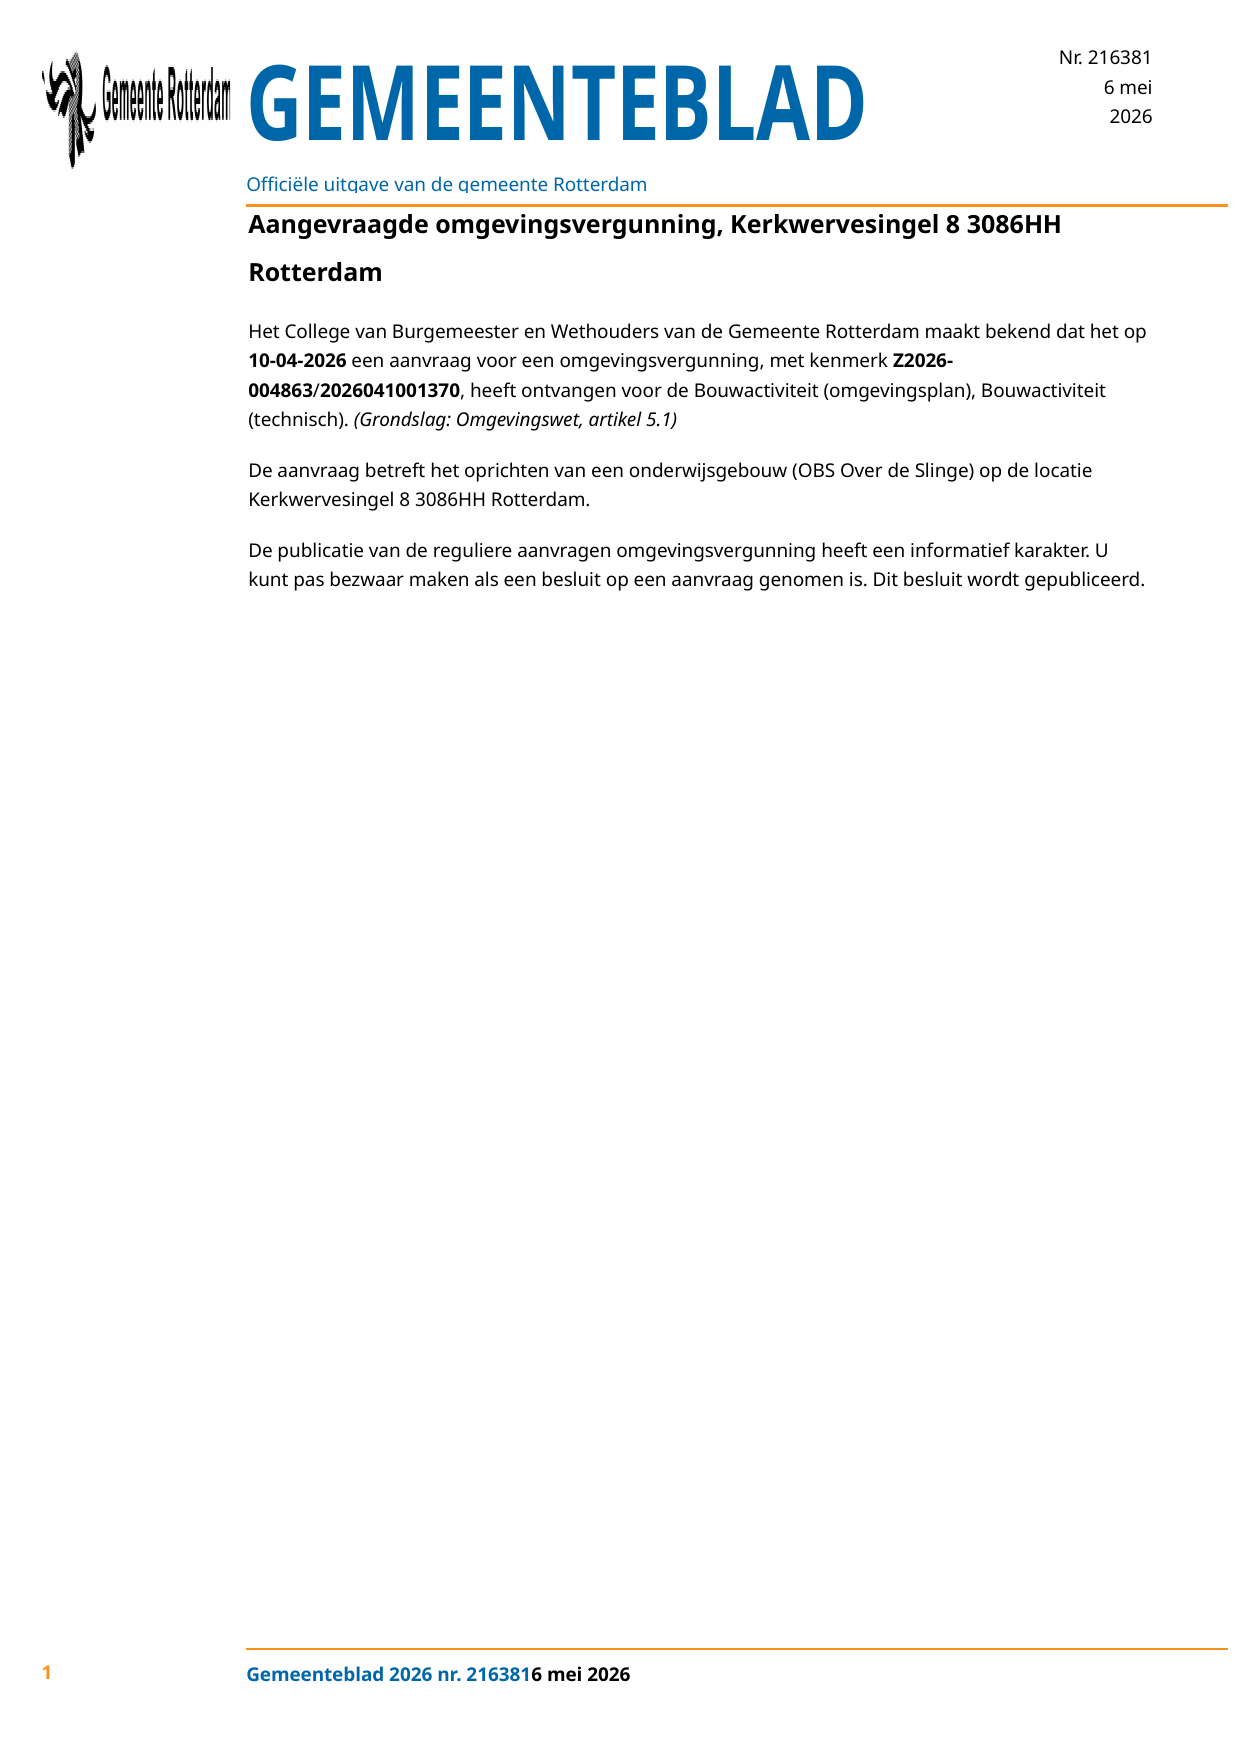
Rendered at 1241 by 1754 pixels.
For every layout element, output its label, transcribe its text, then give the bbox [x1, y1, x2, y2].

picture [41, 47, 231, 172]
text De publicatie van de reguliere aanvragen omgevingsvergunning heeft een informatief karakter. U kunt pas bezwaar maken als een besluit op een aanvraag genomen is. Dit besluit wordt gepubliceerd. [248, 537, 1152, 592]
text De aanvraag betreft het oprichten van een onderwijsgebouw (OBS Over de Slinge) op de locatie Kerkwervesingel 8 3086HH Rotterdam. [248, 457, 1152, 512]
text Het College van Burgemeester en Wethouders van de Gemeente Rotterdam maakt bekend dat het op 10-04-2026 een aanvraag voor een omgevingsvergunning, met kenmerk Z2026-004863/2026041001370, heeft ontvangen voor de Bouwactiviteit (omgevingsplan), Bouwactiviteit (technisch). (Grondslag: Omgevingswet, artikel 5.1) [248, 318, 1152, 432]
text Aangevraagde omgevingsvergunning, Kerkwervesingel 8 3086HH Rotterdam [248, 207, 1152, 288]
